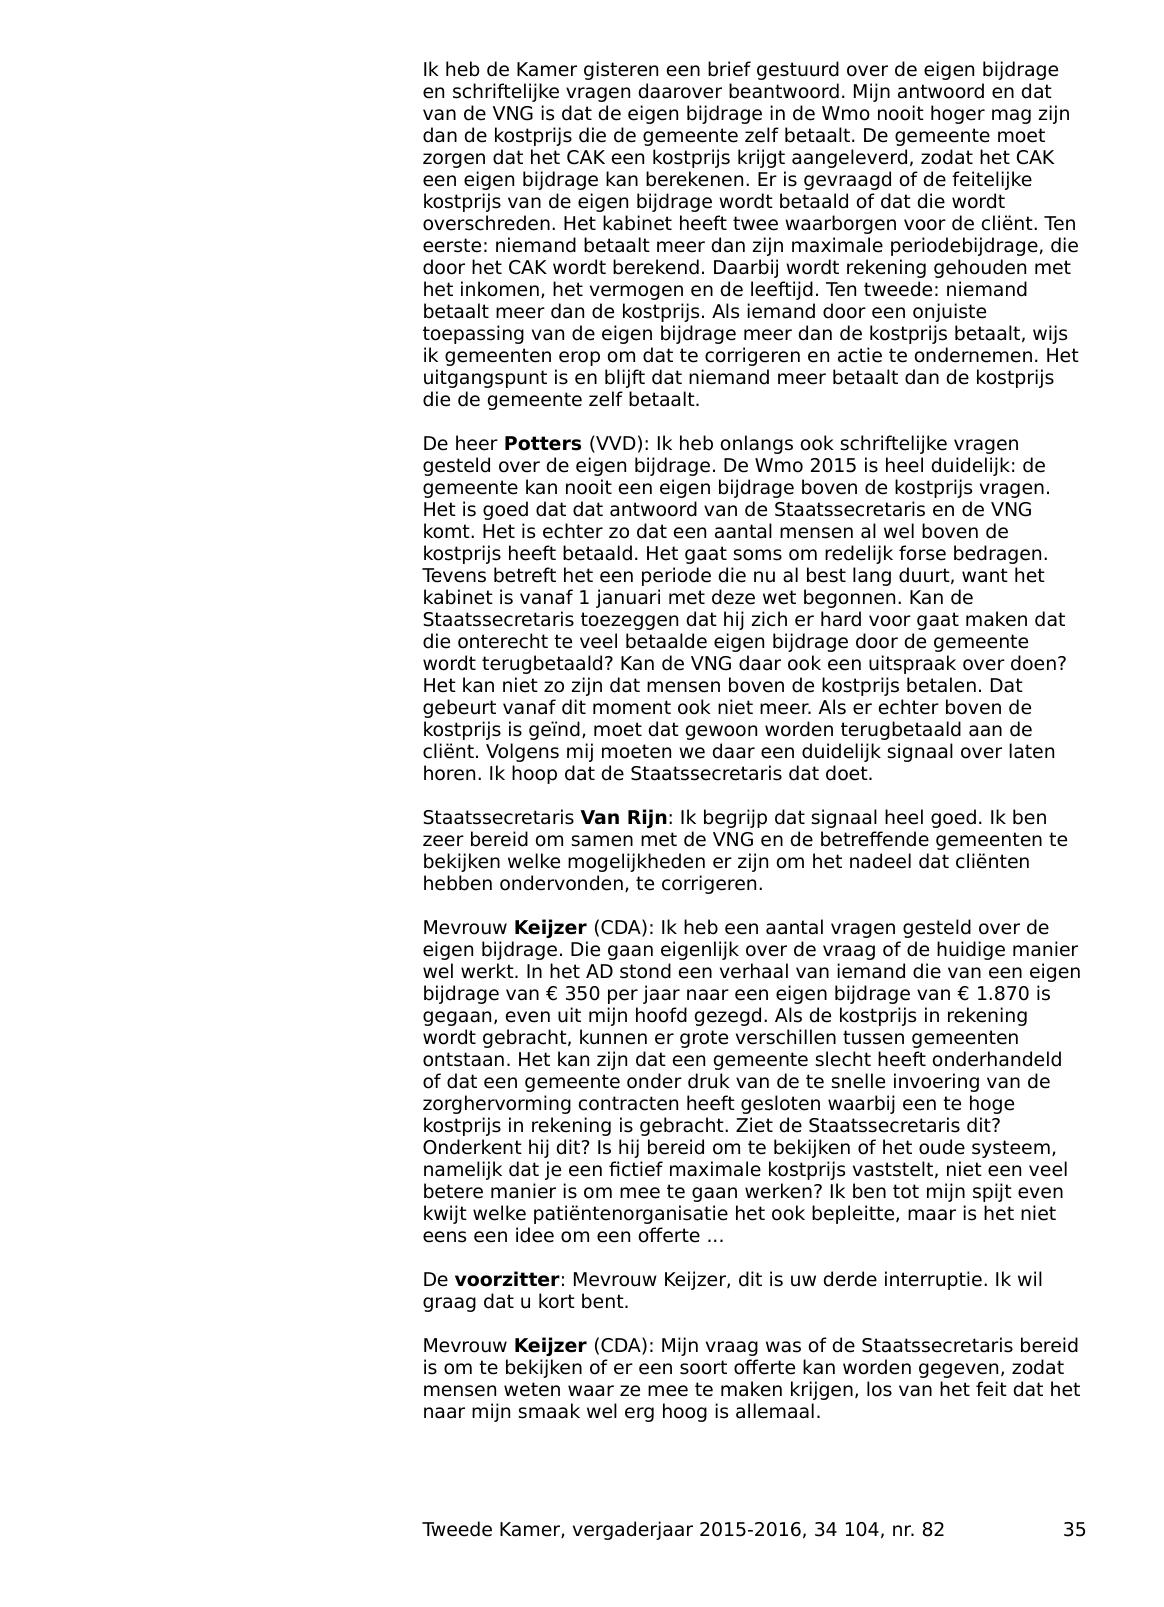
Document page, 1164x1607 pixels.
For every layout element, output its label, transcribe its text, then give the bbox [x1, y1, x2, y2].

text Mevrouw Keijzer (CDA): Ik heb een aantal vragen gesteld over de eigen bijdrage. Die gaan eigenlijk over de vraag of de huidige manier wel werkt. In het AD stond een verhaal van iemand die van een eigen bijdrage van € 350 per jaar naar een eigen bijdrage van € 1.870 is gegaan, even uit mijn hoofd gezegd. Als de kostprijs in rekening wordt gebracht, kunnen er grote verschillen tussen gemeenten ontstaan. Het kan zijn dat een gemeente slecht heeft onderhandeld of dat een gemeente onder druk van de te snelle invoering van de zorghervorming contracten heeft gesloten waarbij een te hoge kostprijs in rekening is gebracht. Ziet de Staatssecretaris dit? Onderkent hij dit? Is hij bereid om te bekijken of het oude systeem, namelijk dat je een fictief maximale kostprijs vaststelt, niet een veel betere manier is om mee te gaan werken? Ik ben tot mijn spijt even kwijt welke patiëntenorganisatie het ook bepleitte, maar is het niet eens een idee om een offerte ... [422, 917, 1087, 1247]
text De heer Potters (VVD): Ik heb onlangs ook schriftelijke vragen gesteld over de eigen bijdrage. De Wmo 2015 is heel duidelijk: de gemeente kan nooit een eigen bijdrage boven de kostprijs vragen. Het is goed dat dat antwoord van de Staatssecretaris en de VNG komt. Het is echter zo dat een aantal mensen al wel boven de kostprijs heeft betaald. Het gaat soms om redelijk forse bedragen. Tevens betreft het een periode die nu al best lang duurt, want het kabinet is vanaf 1 januari met deze wet begonnen. Kan de Staatssecretaris toezeggen dat hij zich er hard voor gaat maken dat die onterecht te veel betaalde eigen bijdrage door de gemeente wordt terugbetaald? Kan de VNG daar ook een uitspraak over doen? Het kan niet zo zijn dat mensen boven de kostprijs betalen. Dat gebeurt vanaf dit moment ook niet meer. Als er echter boven de kostprijs is geïnd, moet dat gewoon worden terugbetaald aan de cliënt. Volgens mij moeten we daar een duidelijk signaal over laten horen. Ik hoop dat de Staatssecretaris dat doet. [422, 433, 1087, 784]
text De voorzitter: Mevrouw Keijzer, dit is uw derde interruptie. Ik wil graag dat u kort bent. [422, 1269, 1087, 1313]
text Mevrouw Keijzer (CDA): Mijn vraag was of de Staatssecretaris bereid is om te bekijken of er een soort offerte kan worden gegeven, zodat mensen weten waar ze mee te maken krijgen, los van het feit dat het naar mijn smaak wel erg hoog is allemaal. [422, 1335, 1087, 1423]
text Ik heb de Kamer gisteren een brief gestuurd over de eigen bijdrage en schriftelijke vragen daarover beantwoord. Mijn antwoord en dat van de VNG is dat de eigen bijdrage in de Wmo nooit hoger mag zijn dan de kostprijs die de gemeente zelf betaalt. De gemeente moet zorgen dat het CAK een kostprijs krijgt aangeleverd, zodat het CAK een eigen bijdrage kan berekenen. Er is gevraagd of de feitelijke kostprijs van de eigen bijdrage wordt betaald of dat die wordt overschreden. Het kabinet heeft twee waarborgen voor de cliënt. Ten eerste: niemand betaalt meer dan zijn maximale periodebijdrage, die door het CAK wordt berekend. Daarbij wordt rekening gehouden met het inkomen, het vermogen en de leeftijd. Ten tweede: niemand betaalt meer dan de kostprijs. Als iemand door een onjuiste toepassing van de eigen bijdrage meer dan de kostprijs betaalt, wijs ik gemeenten erop om dat te corrigeren en actie te ondernemen. Het uitgangspunt is en blijft dat niemand meer betaalt dan de kostprijs die de gemeente zelf betaalt. [422, 59, 1087, 411]
text Staatssecretaris Van Rijn: Ik begrijp dat signaal heel goed. Ik ben zeer bereid om samen met de VNG en de betreffende gemeenten te bekijken welke mogelijkheden er zijn om het nadeel dat cliënten hebben ondervonden, te corrigeren. [422, 807, 1087, 895]
